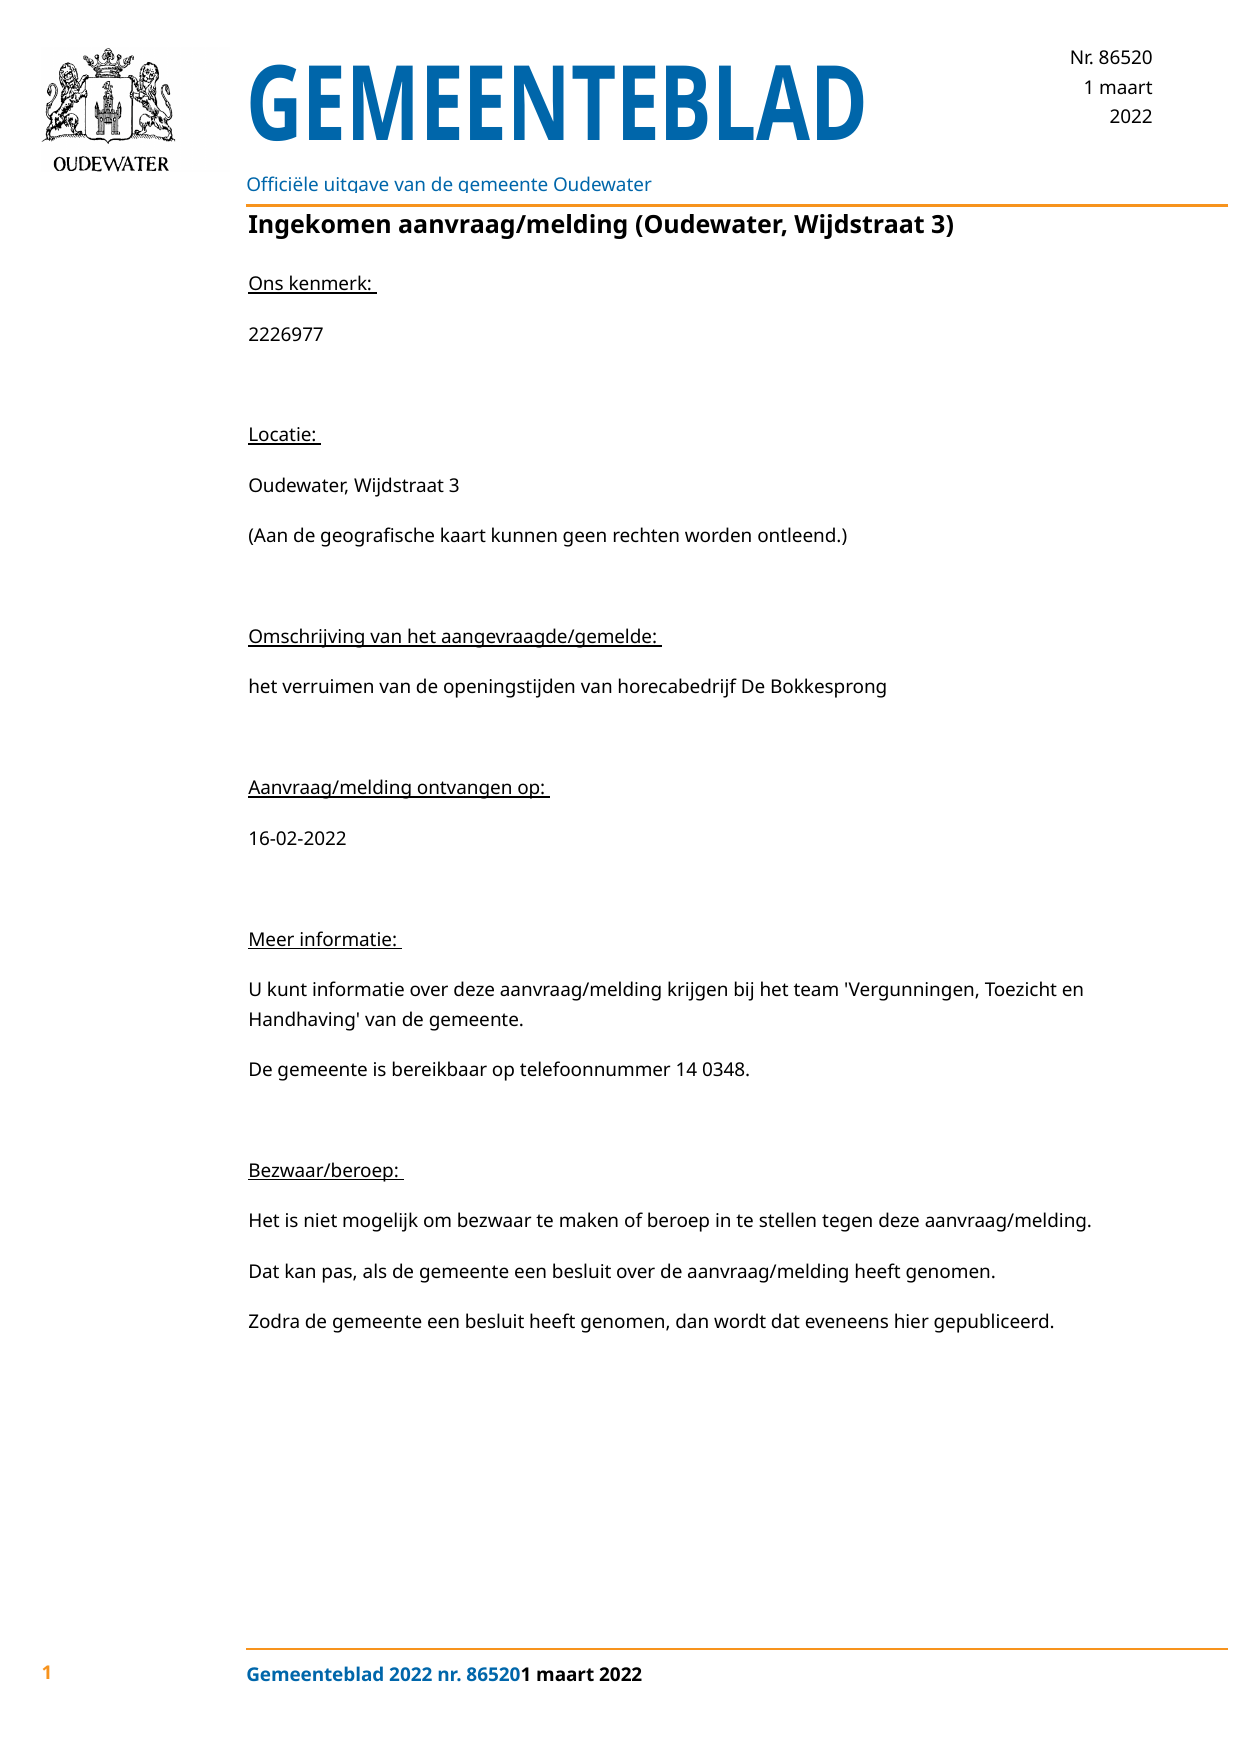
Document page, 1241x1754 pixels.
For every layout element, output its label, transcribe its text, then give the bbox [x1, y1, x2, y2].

text Omschrijving van het aangevraagde/gemelde: [248, 623, 1152, 649]
text Oudewater, Wijdstraat 3 [248, 472, 1152, 498]
text Ingekomen aanvraag/melding (Oudewater, Wijdstraat 3) [248, 207, 1152, 241]
text Ons kenmerk: [248, 270, 1152, 296]
picture [41, 47, 231, 172]
text (Aan de geografische kaart kunnen geen rechten worden ontleend.) [248, 522, 1152, 548]
text Locatie: [248, 422, 1152, 447]
text De gemeente is bereikbaar op telefoonnummer 14 0348. [248, 1056, 1152, 1082]
text Aanvraag/melding ontvangen op: [248, 774, 1152, 800]
text Het is niet mogelijk om bezwaar te maken of beroep in te stellen tegen deze aanvraag/melding. [248, 1207, 1152, 1233]
text U kunt informatie over deze aanvraag/melding krijgen bij het team 'Vergunningen, Toezicht en Handhaving' van de gemeente. [248, 976, 1152, 1031]
text 16-02-2022 [248, 825, 1152, 851]
text Bezwaar/beroep: [248, 1157, 1152, 1183]
text Zodra de gemeente een besluit heeft genomen, dan wordt dat eveneens hier gepubliceerd. [248, 1308, 1152, 1334]
text Meer informatie: [248, 926, 1152, 951]
text het verruimen van de openingstijden van horecabedrijf De Bokkesprong [248, 674, 1152, 699]
text Dat kan pas, als de gemeente een besluit over de aanvraag/melding heeft genomen. [248, 1258, 1152, 1283]
text 2226977 [248, 321, 1152, 346]
